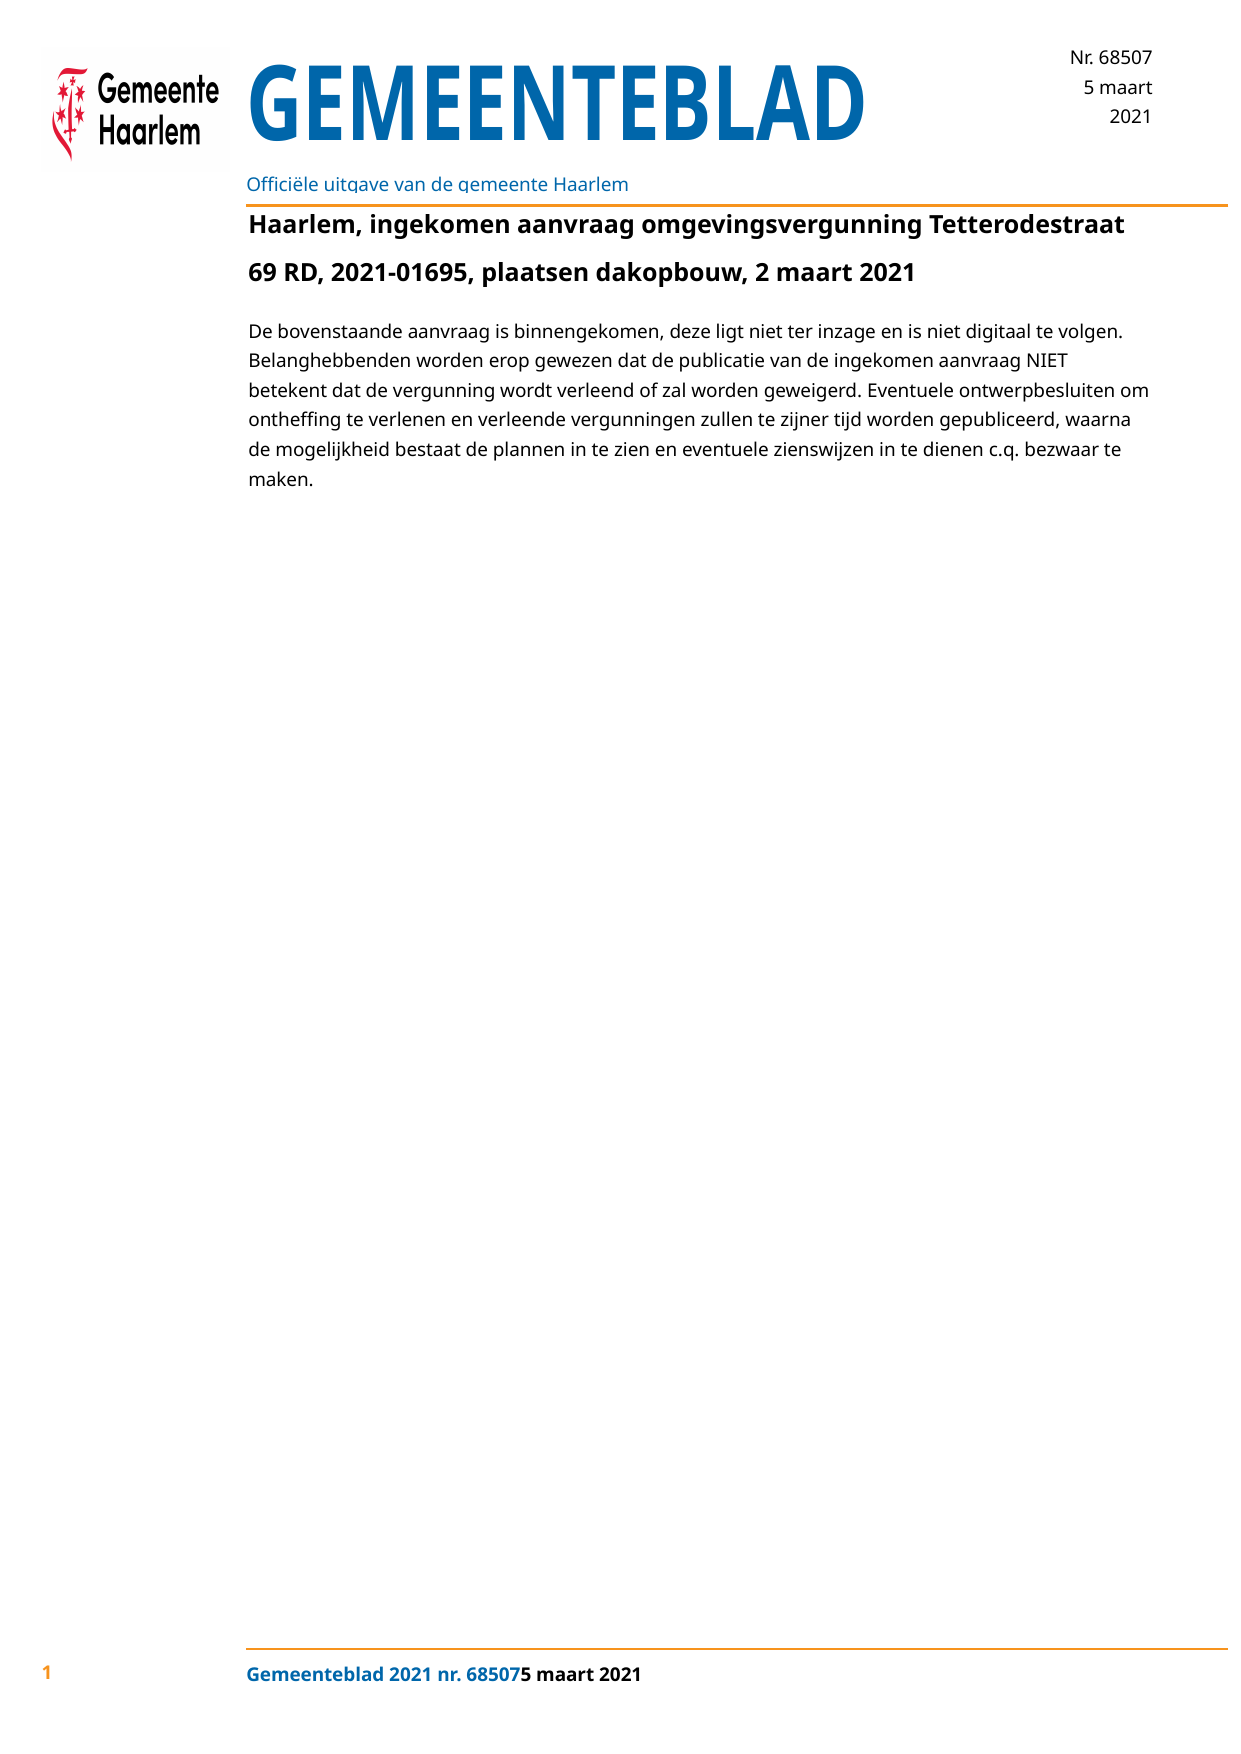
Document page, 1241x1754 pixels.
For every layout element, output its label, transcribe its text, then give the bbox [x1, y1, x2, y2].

text De bovenstaande aanvraag is binnengekomen, deze ligt niet ter inzage en is niet digitaal te volgen. Belanghebbenden worden erop gewezen dat de publicatie van de ingekomen aanvraag NIET betekent dat de vergunning wordt verleend of zal worden geweigerd. Eventuele ontwerpbesluiten om ontheffing te verlenen en verleende vergunningen zullen te zijner tijd worden gepubliceerd, waarna de mogelijkheid bestaat de plannen in te zien en eventuele zienswijzen in te dienen c.q. bezwaar te maken. [248, 318, 1152, 492]
text Haarlem, ingekomen aanvraag omgevingsvergunning Tetterodestraat 69 RD, 2021-01695, plaatsen dakopbouw, 2 maart 2021 [248, 207, 1152, 288]
picture [41, 47, 231, 172]
